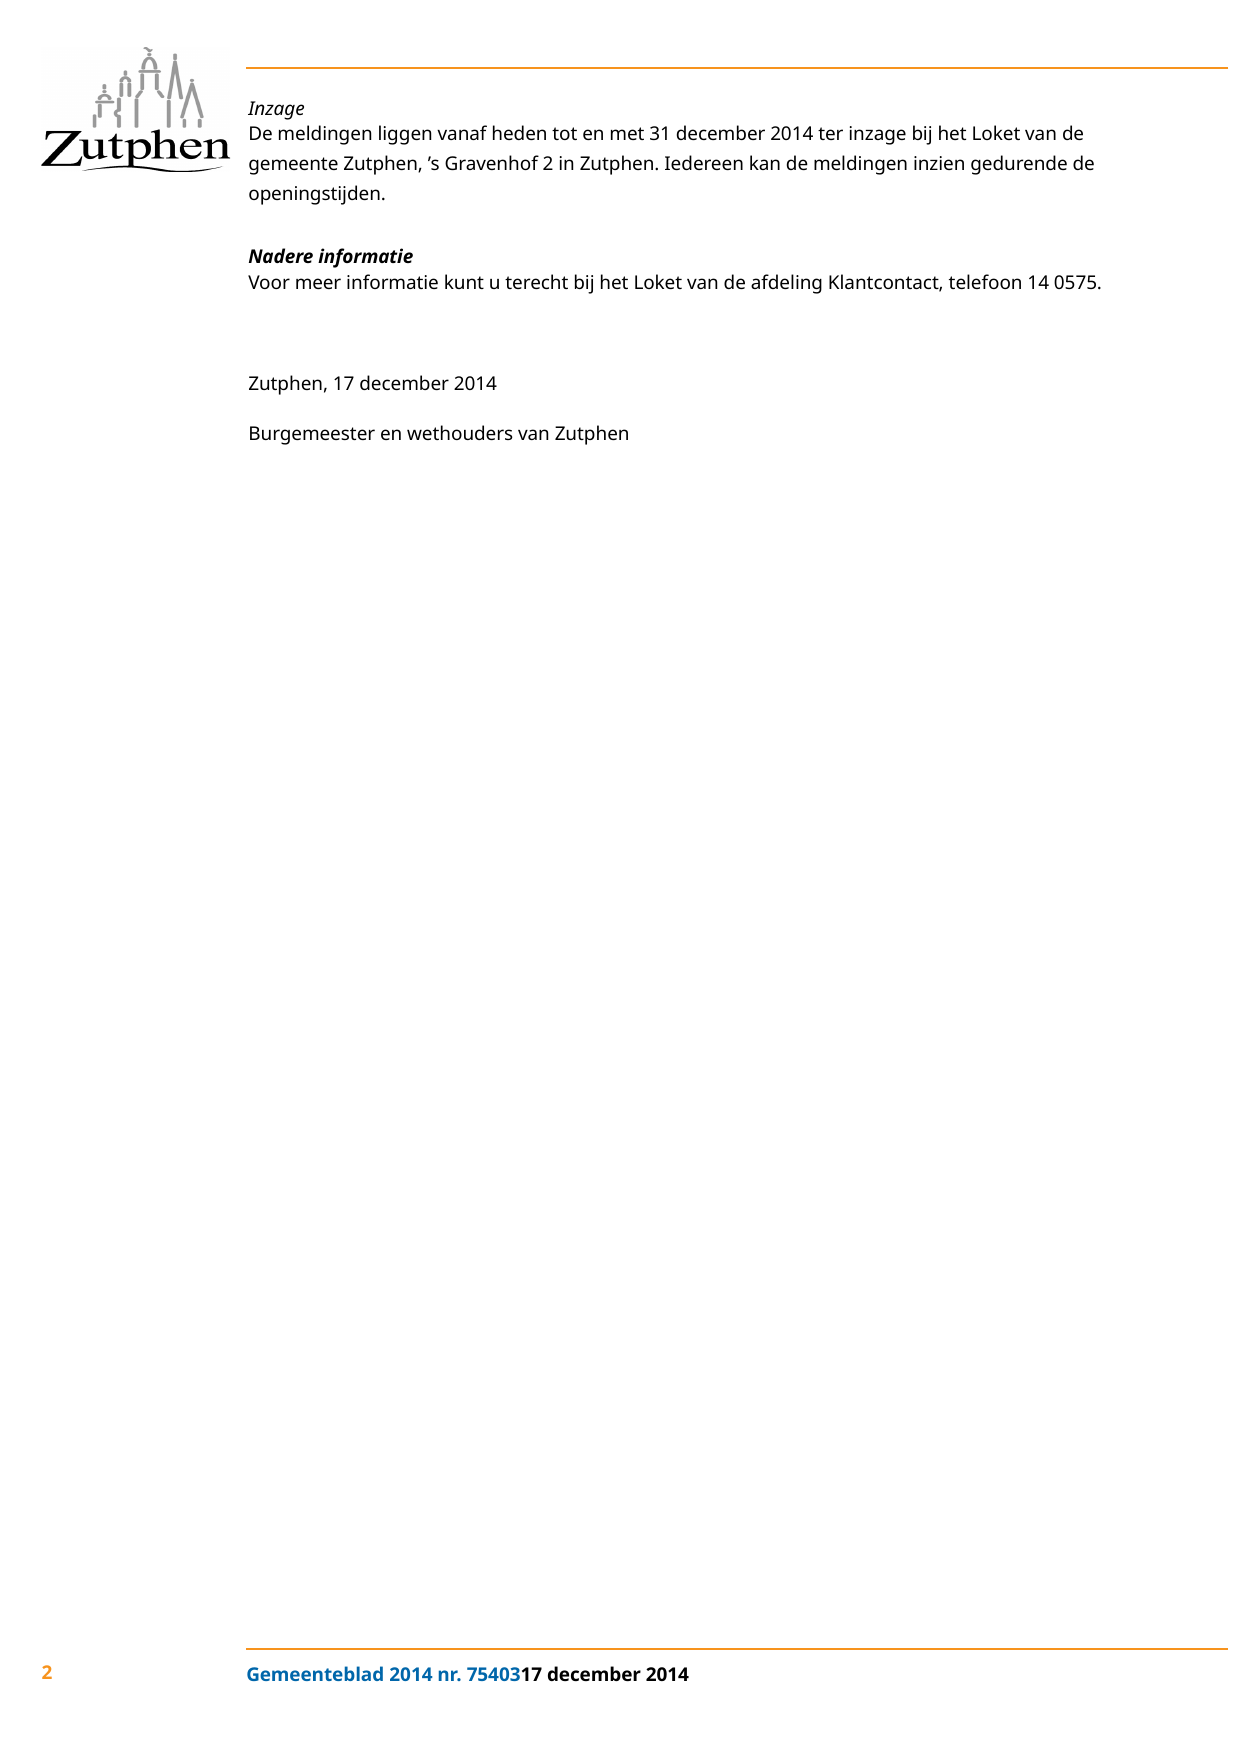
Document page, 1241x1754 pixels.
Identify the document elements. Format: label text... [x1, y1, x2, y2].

text De meldingen liggen vanaf heden tot en met 31 december 2014 ter inzage bij het Loket van de gemeente Zutphen, ’s Gravenhof 2 in Zutphen. Iedereen kan de meldingen inzien gedurende de openingstijden. [248, 121, 1152, 205]
text Zutphen, 17 december 2014 [248, 370, 1152, 396]
text Burgemeester en wethouders van Zutphen [248, 421, 1152, 446]
text Nadere informatie [248, 244, 1152, 269]
text Inzage [248, 95, 1152, 121]
picture [41, 47, 231, 172]
text Voor meer informatie kunt u terecht bij het Loket van de afdeling Klantcontact, telefoon 14 0575. [248, 269, 1152, 295]
